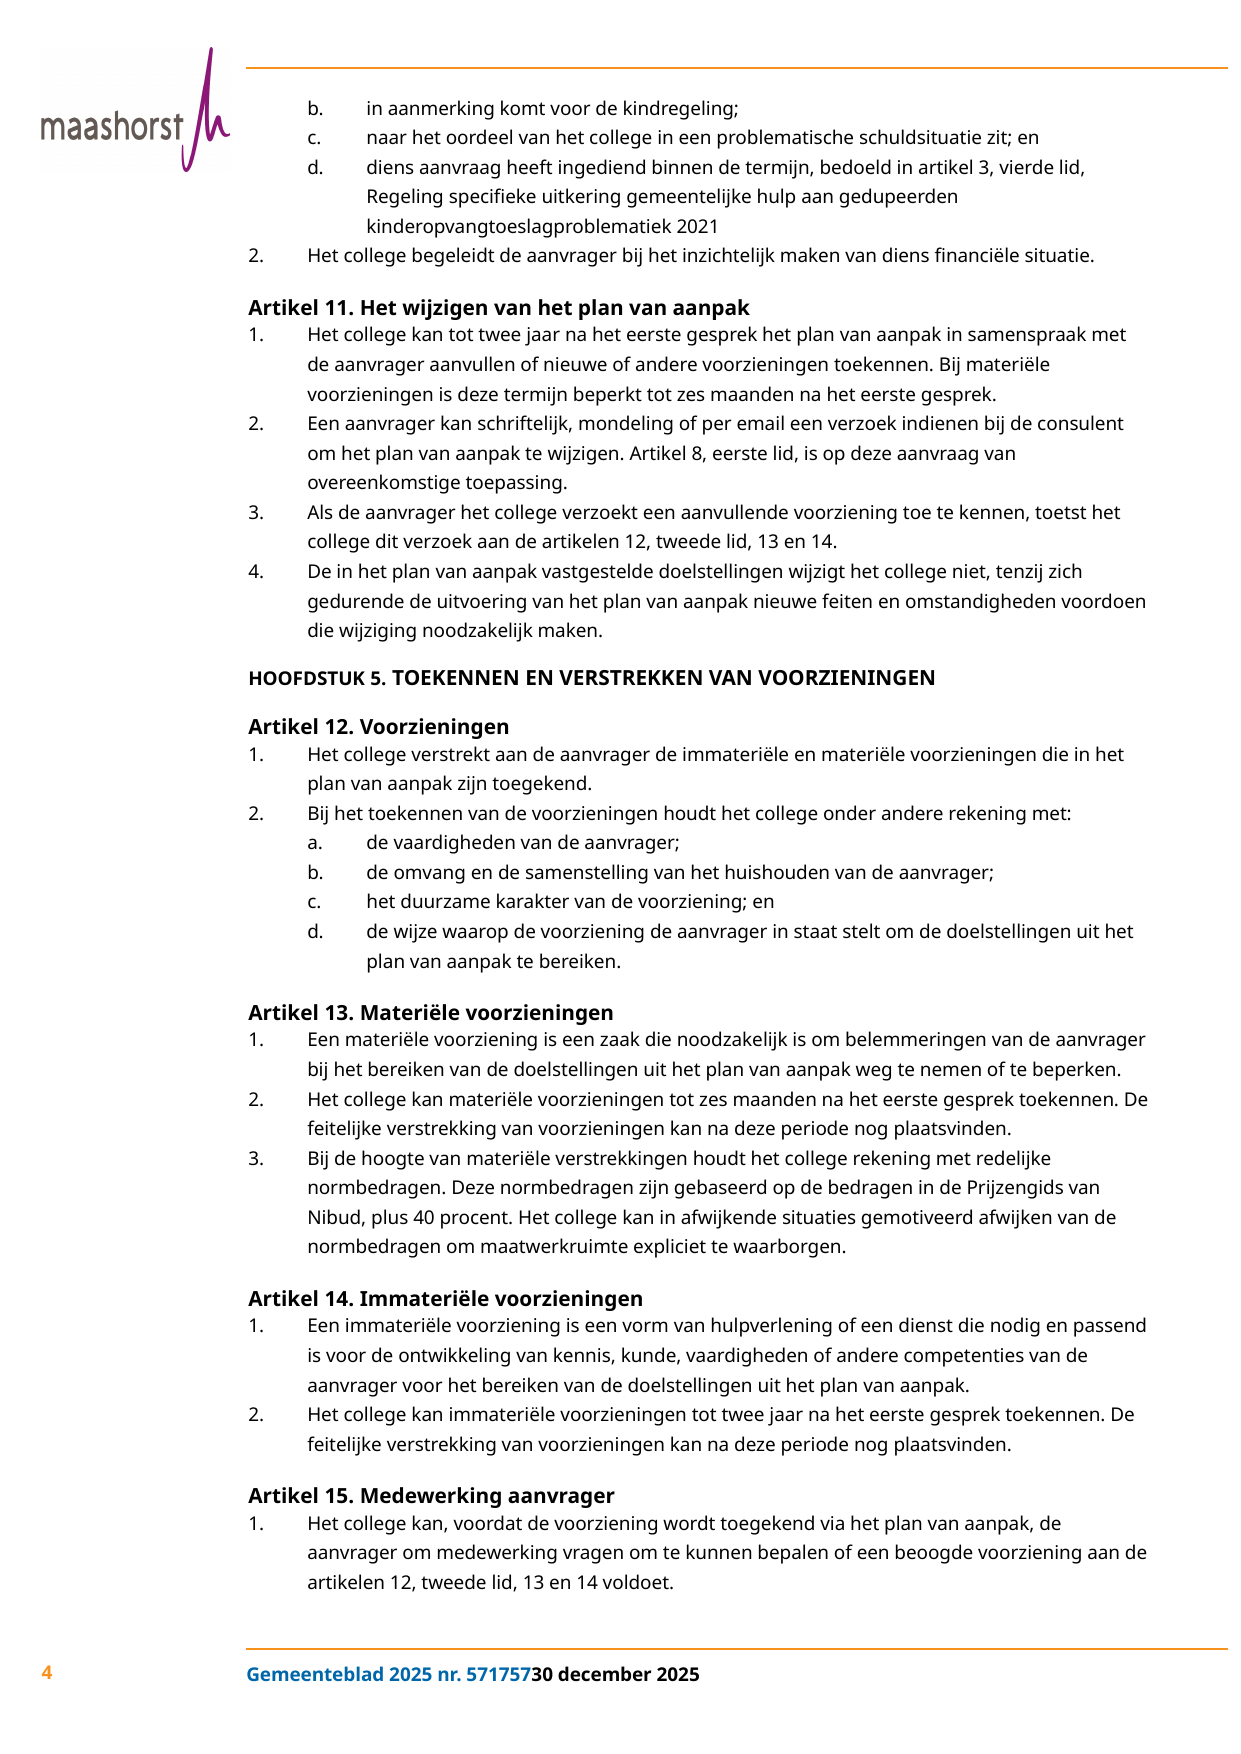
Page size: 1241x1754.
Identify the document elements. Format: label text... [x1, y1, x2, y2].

list de vaardigheden van de aanvrager; [307, 829, 1152, 855]
list Het college kan, voordat de voorziening wordt toegekend via het plan van aanpak, de aanvrager om medewerking vragen om te kunnen bepalen of een beoogde voorziening aan de artikelen 12, tweede lid, 13 en 14 voldoet. [248, 1510, 1152, 1595]
list Bij de hoogte van materiële verstrekkingen houdt het college rekening met redelijke normbedragen. Deze normbedragen zijn gebaseerd op de bedragen in de Prijzengids van Nibud, plus 40 procent. Het college kan in afwijkende situaties gemotiveerd afwijken van de normbedragen om maatwerkruimte expliciet te waarborgen. [248, 1145, 1152, 1259]
list Het college begeleidt de aanvrager bij het inzichtelijk maken van diens financiële situatie. [248, 243, 1152, 268]
text Artikel 13. Materiële voorzieningen [248, 998, 1152, 1027]
list Een aanvrager kan schriftelijk, mondeling of per email een verzoek indienen bij de consulent om het plan van aanpak te wijzigen. Artikel 8, eerste lid, is op deze aanvraag van overeenkomstige toepassing. [248, 410, 1152, 495]
list in aanmerking komt voor de kindregeling; [307, 95, 1152, 121]
list Als de aanvrager het college verzoekt een aanvullende voorziening toe te kennen, toetst het college dit verzoek aan de artikelen 12, tweede lid, 13 en 14. [248, 499, 1152, 554]
list Bij het toekennen van de voorzieningen houdt het college onder andere rekening met: [248, 800, 1152, 826]
list Een materiële voorziening is een zaak die noodzakelijk is om belemmeringen van de aanvrager bij het bereiken van de doelstellingen uit het plan van aanpak weg te nemen of te beperken. [248, 1027, 1152, 1082]
text Artikel 12. Voorzieningen [248, 712, 1152, 741]
list Het college kan materiële voorzieningen tot zes maanden na het eerste gesprek toekennen. De feitelijke verstrekking van voorzieningen kan na deze periode nog plaatsvinden. [248, 1086, 1152, 1141]
list Het college kan tot twee jaar na het eerste gesprek het plan van aanpak in samenspraak met de aanvrager aanvullen of nieuwe of andere voorzieningen toekennen. Bij materiële voorzieningen is deze termijn beperkt tot zes maanden na het eerste gesprek. [248, 322, 1152, 406]
list De in het plan van aanpak vastgestelde doelstellingen wijzigt het college niet, tenzij zich gedurende de uitvoering van het plan van aanpak nieuwe feiten en omstandigheden voordoen die wijziging noodzakelijk maken. [248, 558, 1152, 643]
text HOOFDSTUK 5. TOEKENNEN EN VERSTREKKEN VAN VOORZIENINGEN [248, 663, 1152, 691]
list naar het oordeel van het college in een problematische schuldsituatie zit; en [307, 124, 1152, 150]
list diens aanvraag heeft ingediend binnen de termijn, bedoeld in artikel 3, vierde lid, Regeling specifieke uitkering gemeentelijke hulp aan gedupeerden kinderopvangtoeslagproblematiek 2021 [307, 154, 1152, 239]
list Het college verstrekt aan de aanvrager de immateriële en materiële voorzieningen die in het plan van aanpak zijn toegekend. [248, 741, 1152, 796]
text Artikel 14. Immateriële voorzieningen [248, 1284, 1152, 1313]
list Het college kan immateriële voorzieningen tot twee jaar na het eerste gesprek toekennen. De feitelijke verstrekking van voorzieningen kan na deze periode nog plaatsvinden. [248, 1401, 1152, 1457]
text Artikel 15. Medewerking aanvrager [248, 1481, 1152, 1510]
list Een immateriële voorziening is een vorm van hulpverlening of een dienst die nodig en passend is voor de ontwikkeling van kennis, kunde, vaardigheden of andere competenties van de aanvrager voor het bereiken van de doelstellingen uit het plan van aanpak. [248, 1313, 1152, 1397]
text Artikel 11. Het wijzigen van het plan van aanpak [248, 293, 1152, 322]
list het duurzame karakter van de voorziening; en [307, 889, 1152, 914]
picture [41, 47, 231, 172]
list de omvang en de samenstelling van het huishouden van de aanvrager; [307, 859, 1152, 885]
list de wijze waarop de voorziening de aanvrager in staat stelt om de doelstellingen uit het plan van aanpak te bereiken. [307, 918, 1152, 973]
